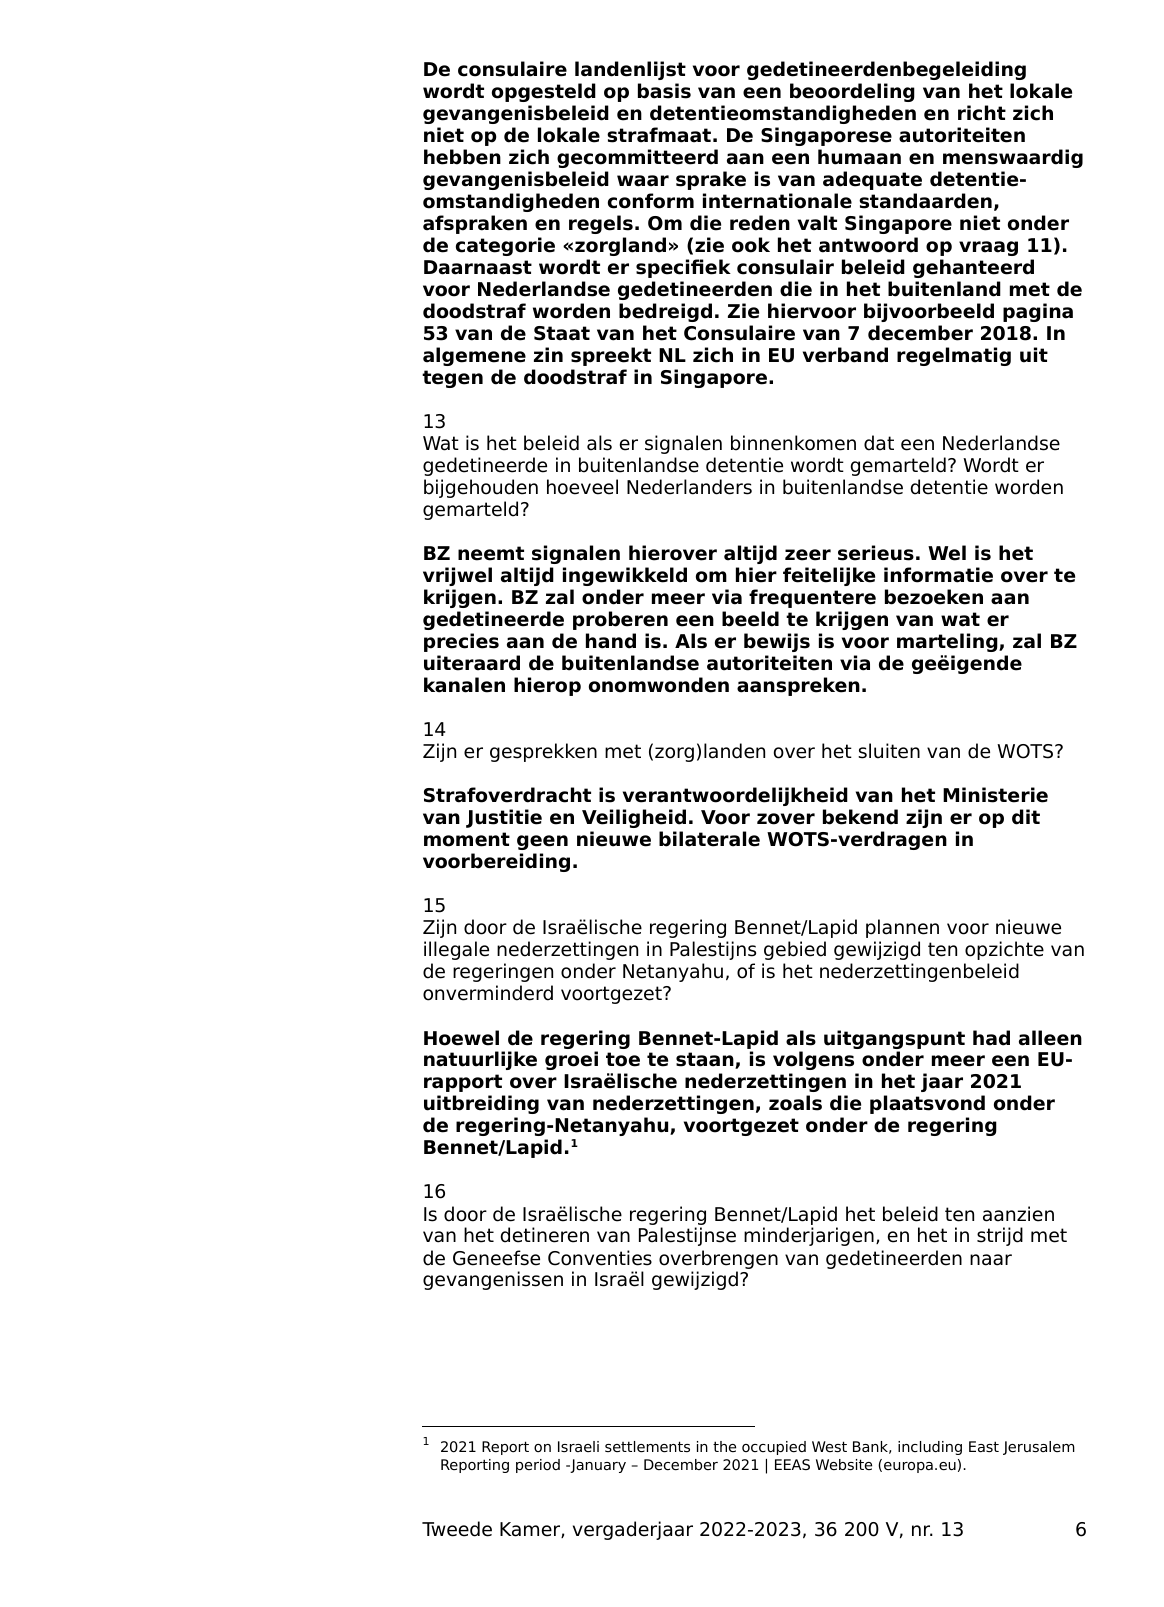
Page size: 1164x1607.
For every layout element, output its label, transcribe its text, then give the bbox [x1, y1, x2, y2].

text 16 [422, 1181, 1087, 1203]
text Strafoverdracht is verantwoordelijkheid van het Ministerie van Justitie en Veiligheid. Voor zover bekend zijn er op dit moment geen nieuwe bilaterale WOTS-verdragen in voorbereiding. [422, 785, 1087, 873]
text Zijn er gesprekken met (zorg)landen over het sluiten van de WOTS? [422, 741, 1087, 763]
text BZ neemt signalen hierover altijd zeer serieus. Wel is het vrijwel altijd ingewikkeld om hier feitelijke informatie over te krijgen. BZ zal onder meer via frequentere bezoeken aan gedetineerde proberen een beeld te krijgen van wat er precies aan de hand is. Als er bewijs is voor marteling, zal BZ uiteraard de buitenlandse autoriteiten via de geëigende kanalen hierop onomwonden aanspreken. [422, 543, 1087, 697]
text Wat is het beleid als er signalen binnenkomen dat een Nederlandse gedetineerde in buitenlandse detentie wordt gemarteld? Wordt er bijgehouden hoeveel Nederlanders in buitenlandse detentie worden gemarteld? [422, 433, 1087, 521]
text De consulaire landenlijst voor gedetineerdenbegeleiding wordt opgesteld op basis van een beoordeling van het lokale gevangenisbeleid en detentieomstandigheden en richt zich niet op de lokale strafmaat. De Singaporese autoriteiten hebben zich gecommitteerd aan een humaan en menswaardig gevangenisbeleid waar sprake is van adequate detentie-omstandigheden conform internationale standaarden, afspraken en regels. Om die reden valt Singapore niet onder de categorie «zorgland» (zie ook het antwoord op vraag 11). Daarnaast wordt er specifiek consulair beleid gehanteerd voor Nederlandse gedetineerden die in het buitenland met de doodstraf worden bedreigd. Zie hiervoor bijvoorbeeld pagina 53 van de Staat van het Consulaire van 7 december 2018. In algemene zin spreekt NL zich in EU verband regelmatig uit tegen de doodstraf in Singapore. [422, 59, 1087, 389]
text 2021 Report on Israeli settlements in the occupied West Bank, including East Jerusalem Reporting period -January – December 2021 | EEAS Website (europa.eu). [422, 1435, 1087, 1474]
text Is door de Israëlische regering Bennet/Lapid het beleid ten aanzien van het detineren van Palestijnse minderjarigen, en het in strijd met de Geneefse Conventies overbrengen van gedetineerden naar gevangenissen in Israël gewijzigd? [422, 1203, 1087, 1291]
text Hoewel de regering Bennet-Lapid als uitgangspunt had alleen natuurlijke groei toe te staan, is volgens onder meer een EU-rapport over Israëlische nederzettingen in het jaar 2021 uitbreiding van nederzettingen, zoals die plaatsvond onder de regering-Netanyahu, voortgezet onder de regering Bennet/Lapid. [422, 1027, 1087, 1159]
text Zijn door de Israëlische regering Bennet/Lapid plannen voor nieuwe illegale nederzettingen in Palestijns gebied gewijzigd ten opzichte van de regeringen onder Netanyahu, of is het nederzettingenbeleid onverminderd voortgezet? [422, 917, 1087, 1005]
text 13 [422, 411, 1087, 433]
text 14 [422, 719, 1087, 741]
text 15 [422, 895, 1087, 917]
